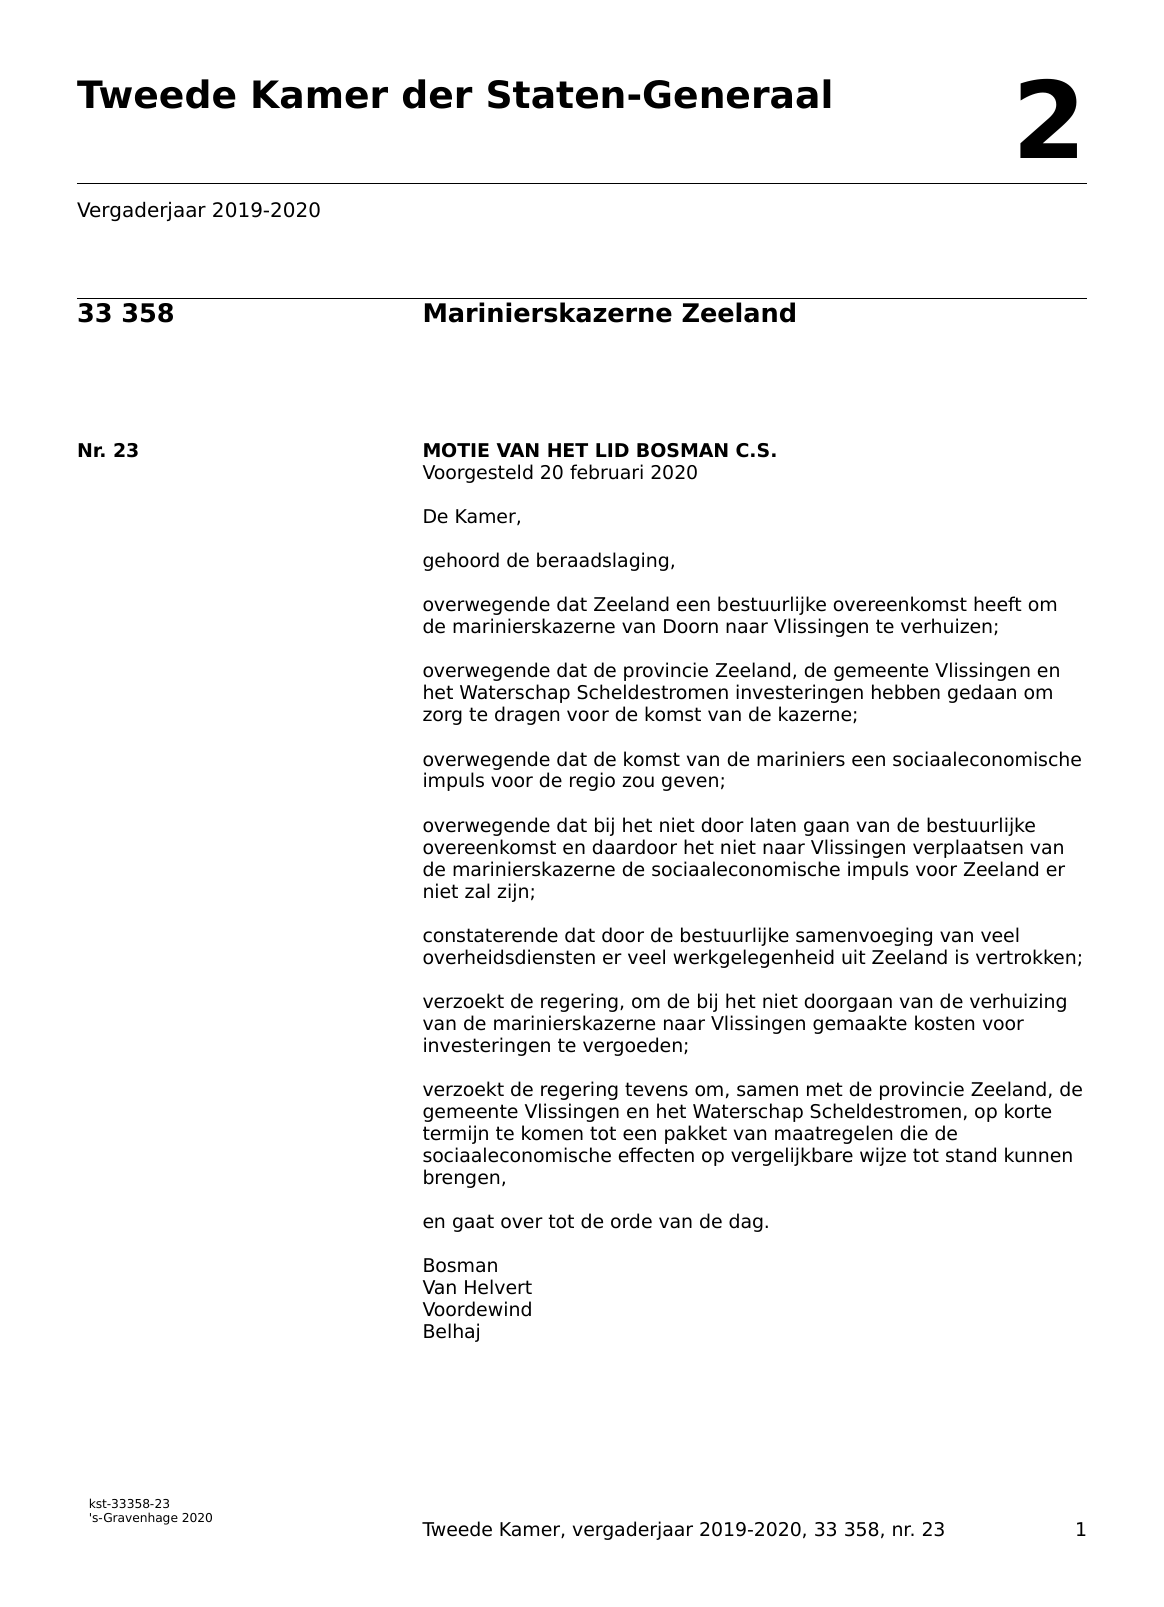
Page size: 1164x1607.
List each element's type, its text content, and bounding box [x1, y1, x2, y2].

text verzoekt de regering tevens om, samen met de provincie Zeeland, de gemeente Vlissingen en het Waterschap Scheldestromen, op korte termijn te komen tot een pakket van maatregelen die de sociaaleconomische effecten op vergelijkbare wijze tot stand kunnen brengen, [422, 1079, 1087, 1189]
subtitle Nr. 23 MOTIE VAN HET LID BOSMAN C.S. [77, 440, 1087, 462]
table_cell Vergaderjaar 2019-2020 [77, 184, 1087, 298]
text constaterende dat door de bestuurlijke samenvoeging van veel overheidsdiensten er veel werkgelegenheid uit Zeeland is vertrokken; [422, 925, 1087, 969]
table_header 2 [886, 59, 1087, 183]
text kst-33358-23 [88, 1497, 323, 1511]
text Voorgesteld 20 februari 2020 [422, 462, 1087, 484]
text Belhaj [422, 1321, 1087, 1343]
table_header Tweede Kamer der Staten-Generaal [77, 59, 886, 183]
text gehoord de beraadslaging, [422, 550, 1087, 572]
text overwegende dat de provincie Zeeland, de gemeente Vlissingen en het Waterschap Scheldestromen investeringen hebben gedaan om zorg te dragen voor de komst van de kazerne; [422, 660, 1087, 726]
text overwegende dat de komst van de mariniers een sociaaleconomische impuls voor de regio zou geven; [422, 748, 1087, 792]
text en gaat over tot de orde van de dag. [422, 1211, 1087, 1233]
text 's-Gravenhage 2020 [88, 1511, 323, 1525]
text Voordewind [422, 1299, 1087, 1321]
text verzoekt de regering, om de bij het niet doorgaan van de verhuizing van de marinierskazerne naar Vlissingen gemaakte kosten voor investeringen te vergoeden; [422, 991, 1087, 1057]
text overwegende dat Zeeland een bestuurlijke overeenkomst heeft om de marinierskazerne van Doorn naar Vlissingen te verhuizen; [422, 594, 1087, 638]
text De Kamer, [422, 506, 1087, 528]
subtitle 33 358 Marinierskazerne Zeeland [77, 299, 1087, 329]
text Van Helvert [422, 1277, 1087, 1299]
text overwegende dat bij het niet door laten gaan van de bestuurlijke overeenkomst en daardoor het niet naar Vlissingen verplaatsen van de marinierskazerne de sociaaleconomische impuls voor Zeeland er niet zal zijn; [422, 814, 1087, 902]
text Bosman [422, 1255, 1087, 1277]
